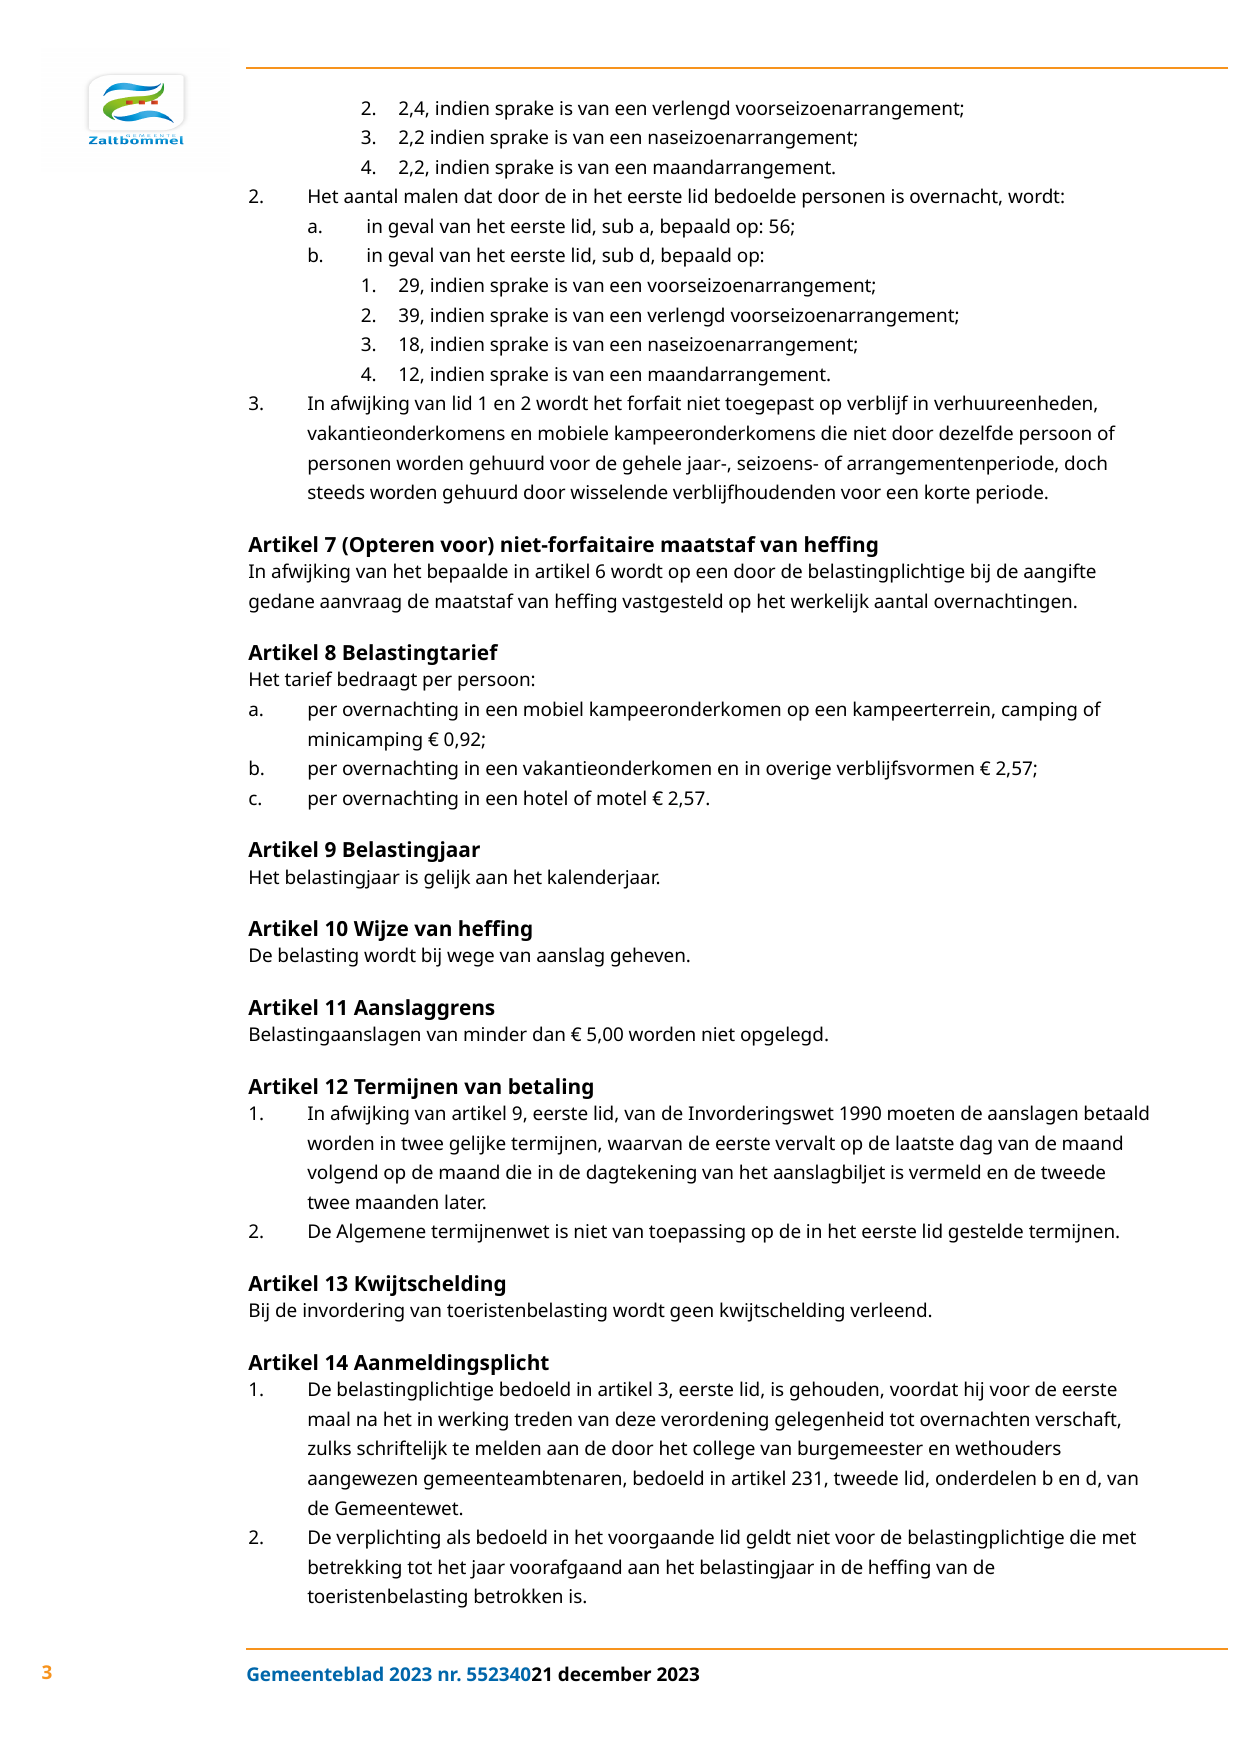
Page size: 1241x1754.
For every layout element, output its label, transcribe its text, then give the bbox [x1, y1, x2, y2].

text Artikel 11 Aanslaggrens [248, 993, 1152, 1022]
list 2,4, indien sprake is van een verlengd voorseizoenarrangement; [361, 95, 1152, 121]
text Artikel 12 Termijnen van betaling [248, 1072, 1152, 1100]
list De verplichting als bedoeld in het voorgaande lid geldt niet voor de belastingplichtige die met betrekking tot het jaar voorafgaand aan het belastingjaar in de heffing van de toeristenbelasting betrokken is. [248, 1524, 1152, 1609]
text Artikel 9 Belastingjaar [248, 835, 1152, 864]
text Artikel 10 Wijze van heffing [248, 914, 1152, 943]
list per overnachting in een mobiel kampeeronderkomen op een kampeerterrein, camping of minicamping € 0,92; [248, 696, 1152, 752]
list per overnachting in een vakantieonderkomen en in overige verblijfsvormen € 2,57; [248, 755, 1152, 781]
text Bij de invordering van toeristenbelasting wordt geen kwijtschelding verleend. [248, 1298, 1152, 1323]
list 2,2, indien sprake is van een maandarrangement. [361, 154, 1152, 180]
list 29, indien sprake is van een voorseizoenarrangement; [361, 272, 1152, 298]
text De belasting wordt bij wege van aanslag geheven. [248, 943, 1152, 968]
list 18, indien sprake is van een naseizoenarrangement; [361, 331, 1152, 357]
list in geval van het eerste lid, sub d, bepaald op: [307, 243, 1152, 268]
text Artikel 8 Belastingtarief [248, 638, 1152, 667]
list In afwijking van lid 1 en 2 wordt het forfait niet toegepast op verblijf in verhuureenheden, vakantieonderkomens en mobiele kampeeronderkomens die niet door dezelfde persoon of personen worden gehuurd voor de gehele jaar-, seizoens- of arrangementenperiode, doch steeds worden gehuurd door wisselende verblijfhoudenden voor een korte periode. [248, 391, 1152, 505]
text Belastingaanslagen van minder dan € 5,00 worden niet opgelegd. [248, 1022, 1152, 1047]
picture [41, 47, 231, 172]
list Het aantal malen dat door de in het eerste lid bedoelde personen is overnacht, wordt: [248, 183, 1152, 209]
list 12, indien sprake is van een maandarrangement. [361, 361, 1152, 387]
text In afwijking van het bepaalde in artikel 6 wordt op een door de belastingplichtige bij de aangifte gedane aanvraag de maatstaf van heffing vastgesteld op het werkelijk aantal overnachtingen. [248, 558, 1152, 613]
list per overnachting in een hotel of motel € 2,57. [248, 785, 1152, 811]
text Artikel 7 (Opteren voor) niet-forfaitaire maatstaf van heffing [248, 530, 1152, 558]
text Artikel 14 Aanmeldingsplicht [248, 1348, 1152, 1376]
list 39, indien sprake is van een verlengd voorseizoenarrangement; [361, 302, 1152, 328]
text Artikel 13 Kwijtschelding [248, 1269, 1152, 1298]
list De belastingplichtige bedoeld in artikel 3, eerste lid, is gehouden, voordat hij voor de eerste maal na het in werking treden van deze verordening gelegenheid tot overnachten verschaft, zulks schriftelijk te melden aan de door het college van burgemeester en wethouders aangewezen gemeenteambtenaren, bedoeld in artikel 231, tweede lid, onderdelen b en d, van de Gemeentewet. [248, 1376, 1152, 1521]
text Het belastingjaar is gelijk aan het kalenderjaar. [248, 864, 1152, 889]
list In afwijking van artikel 9, eerste lid, van de Invorderingswet 1990 moeten de aanslagen betaald worden in twee gelijke termijnen, waarvan de eerste vervalt op de laatste dag van de maand volgend op de maand die in de dagtekening van het aanslagbiljet is vermeld en de tweede twee maanden later. [248, 1100, 1152, 1215]
list 2,2 indien sprake is van een naseizoenarrangement; [361, 124, 1152, 150]
list De Algemene termijnenwet is niet van toepassing op de in het eerste lid gestelde termijnen. [248, 1219, 1152, 1244]
list in geval van het eerste lid, sub a, bepaald op: 56; [307, 213, 1152, 239]
text Het tarief bedraagt per persoon: [248, 667, 1152, 692]
